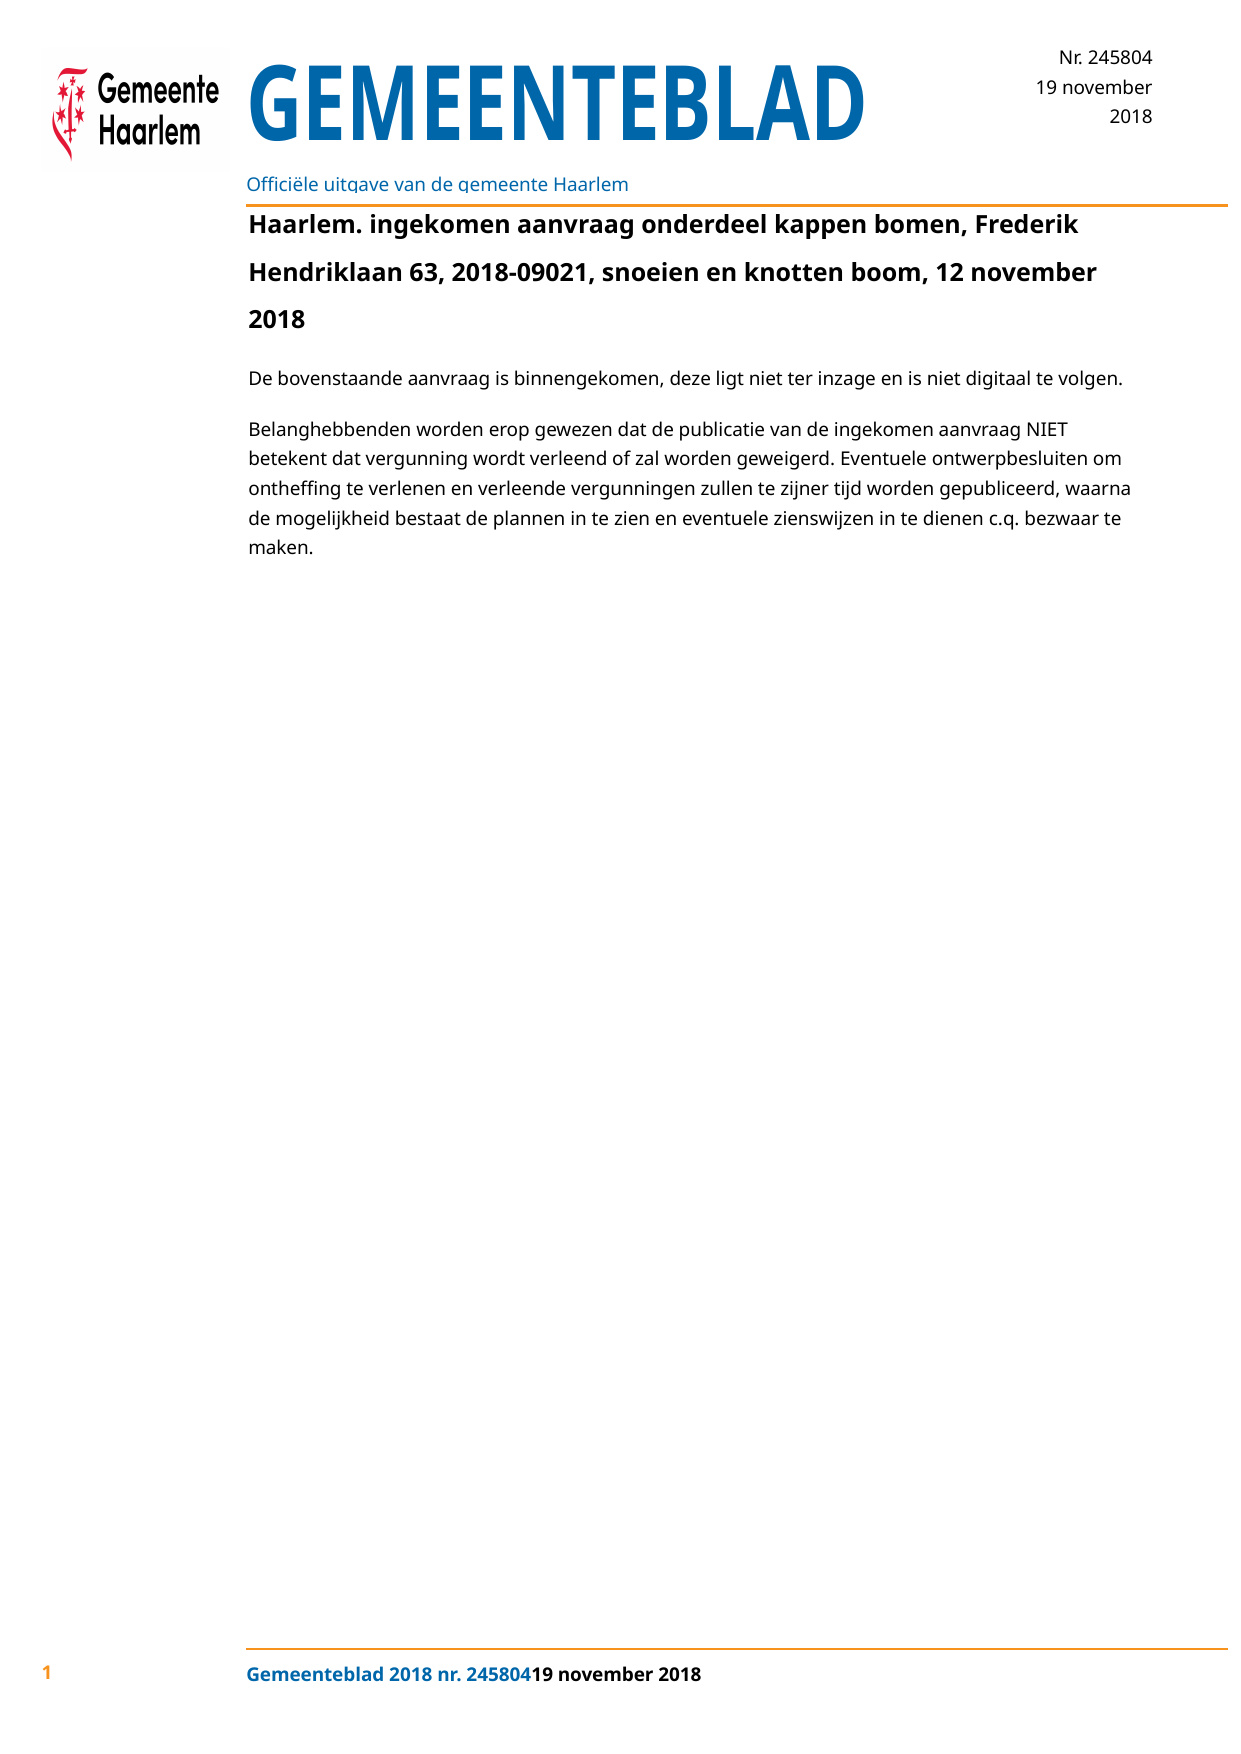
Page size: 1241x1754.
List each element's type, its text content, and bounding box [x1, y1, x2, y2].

text De bovenstaande aanvraag is binnengekomen, deze ligt niet ter inzage en is niet digitaal te volgen. [248, 366, 1152, 391]
picture [41, 47, 231, 172]
text Haarlem. ingekomen aanvraag onderdeel kappen bomen, Frederik Hendriklaan 63, 2018-09021, snoeien en knotten boom, 12 november 2018 [248, 207, 1152, 336]
text Belanghebbenden worden erop gewezen dat de publicatie van de ingekomen aanvraag NIET betekent dat vergunning wordt verleend of zal worden geweigerd. Eventuele ontwerpbesluiten om ontheffing te verlenen en verleende vergunningen zullen te zijner tijd worden gepubliceerd, waarna de mogelijkheid bestaat de plannen in te zien en eventuele zienswijzen in te dienen c.q. bezwaar te maken. [248, 416, 1152, 560]
